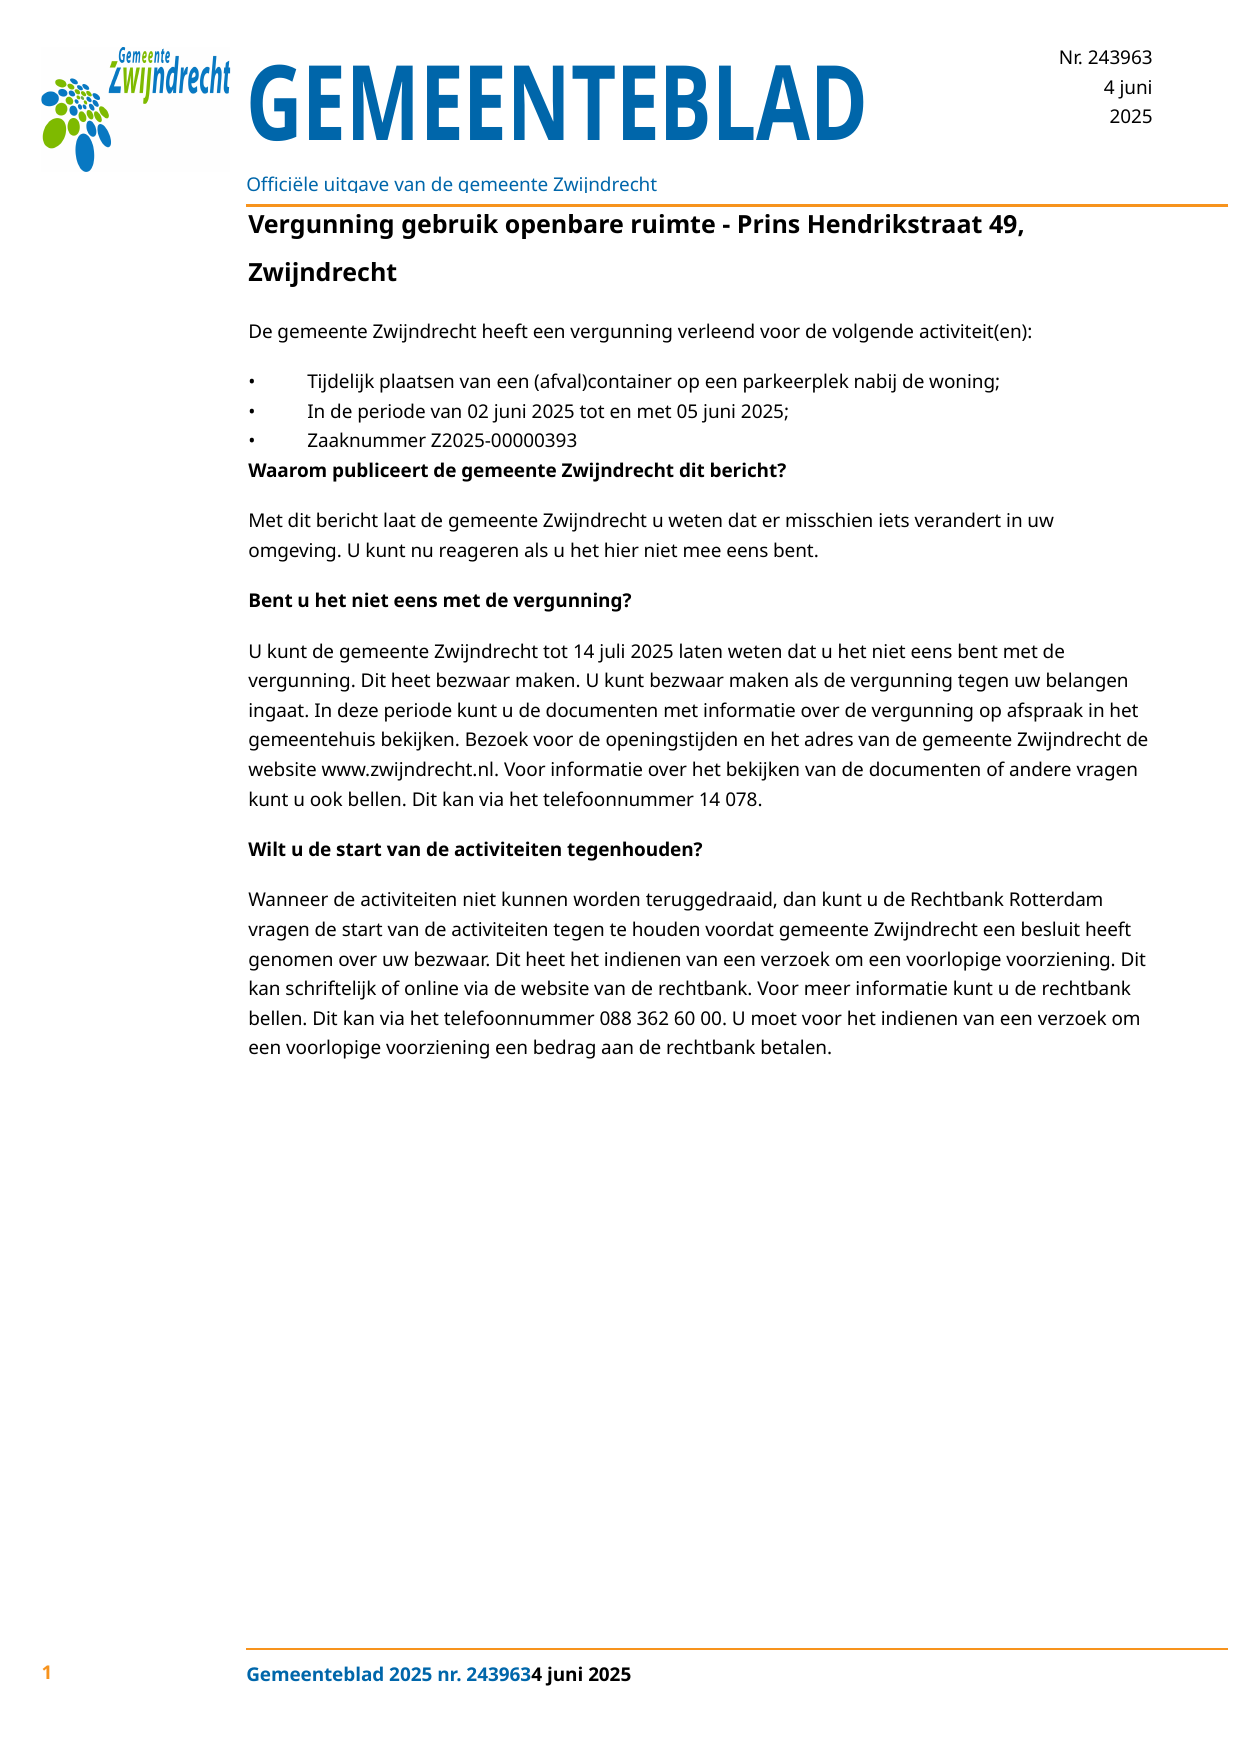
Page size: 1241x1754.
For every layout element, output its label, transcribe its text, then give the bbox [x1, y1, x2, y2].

text De gemeente Zwijndrecht heeft een vergunning verleend voor de volgende activiteit(en): [248, 318, 1152, 344]
list Zaaknummer Z2025-00000393 [248, 427, 1152, 453]
list Tijdelijk plaatsen van een (afval)container op een parkeerplek nabij de woning; [248, 368, 1152, 394]
text Bent u het niet eens met de vergunning? [248, 587, 1152, 613]
text Met dit bericht laat de gemeente Zwijndrecht u weten dat er misschien iets verandert in uw omgeving. U kunt nu reageren als u het hier niet mee eens bent. [248, 507, 1152, 563]
text Wanneer de activiteiten niet kunnen worden teruggedraaid, dan kunt u de Rechtbank Rotterdam vragen de start van de activiteiten tegen te houden voordat gemeente Zwijndrecht een besluit heeft genomen over uw bezwaar. Dit heet het indienen van een verzoek om een voorlopige voorziening. Dit kan schriftelijk of online via de website van de rechtbank. Voor meer informatie kunt u de rechtbank bellen. Dit kan via het telefoonnummer 088 362 60 00. U moet voor het indienen van een verzoek om een voorlopige voorziening een bedrag aan de rechtbank betalen. [248, 887, 1152, 1060]
text Vergunning gebruik openbare ruimte - Prins Hendrikstraat 49, Zwijndrecht [248, 207, 1152, 288]
list In de periode van 02 juni 2025 tot en met 05 juni 2025; [248, 398, 1152, 424]
text Waarom publiceert de gemeente Zwijndrecht dit bericht? [248, 457, 1152, 483]
text Wilt u de start van de activiteiten tegenhouden? [248, 836, 1152, 862]
text U kunt de gemeente Zwijndrecht tot 14 juli 2025 laten weten dat u het niet eens bent met de vergunning. Dit heet bezwaar maken. U kunt bezwaar maken als de vergunning tegen uw belangen ingaat. In deze periode kunt u de documenten met informatie over de vergunning op afspraak in het gemeentehuis bekijken. Bezoek voor de openingstijden en het adres van de gemeente Zwijndrecht de website www.zwijndrecht.nl. Voor informatie over het bekijken van de documenten of andere vragen kunt u ook bellen. Dit kan via het telefoonnummer 14 078. [248, 638, 1152, 812]
picture [41, 47, 231, 172]
